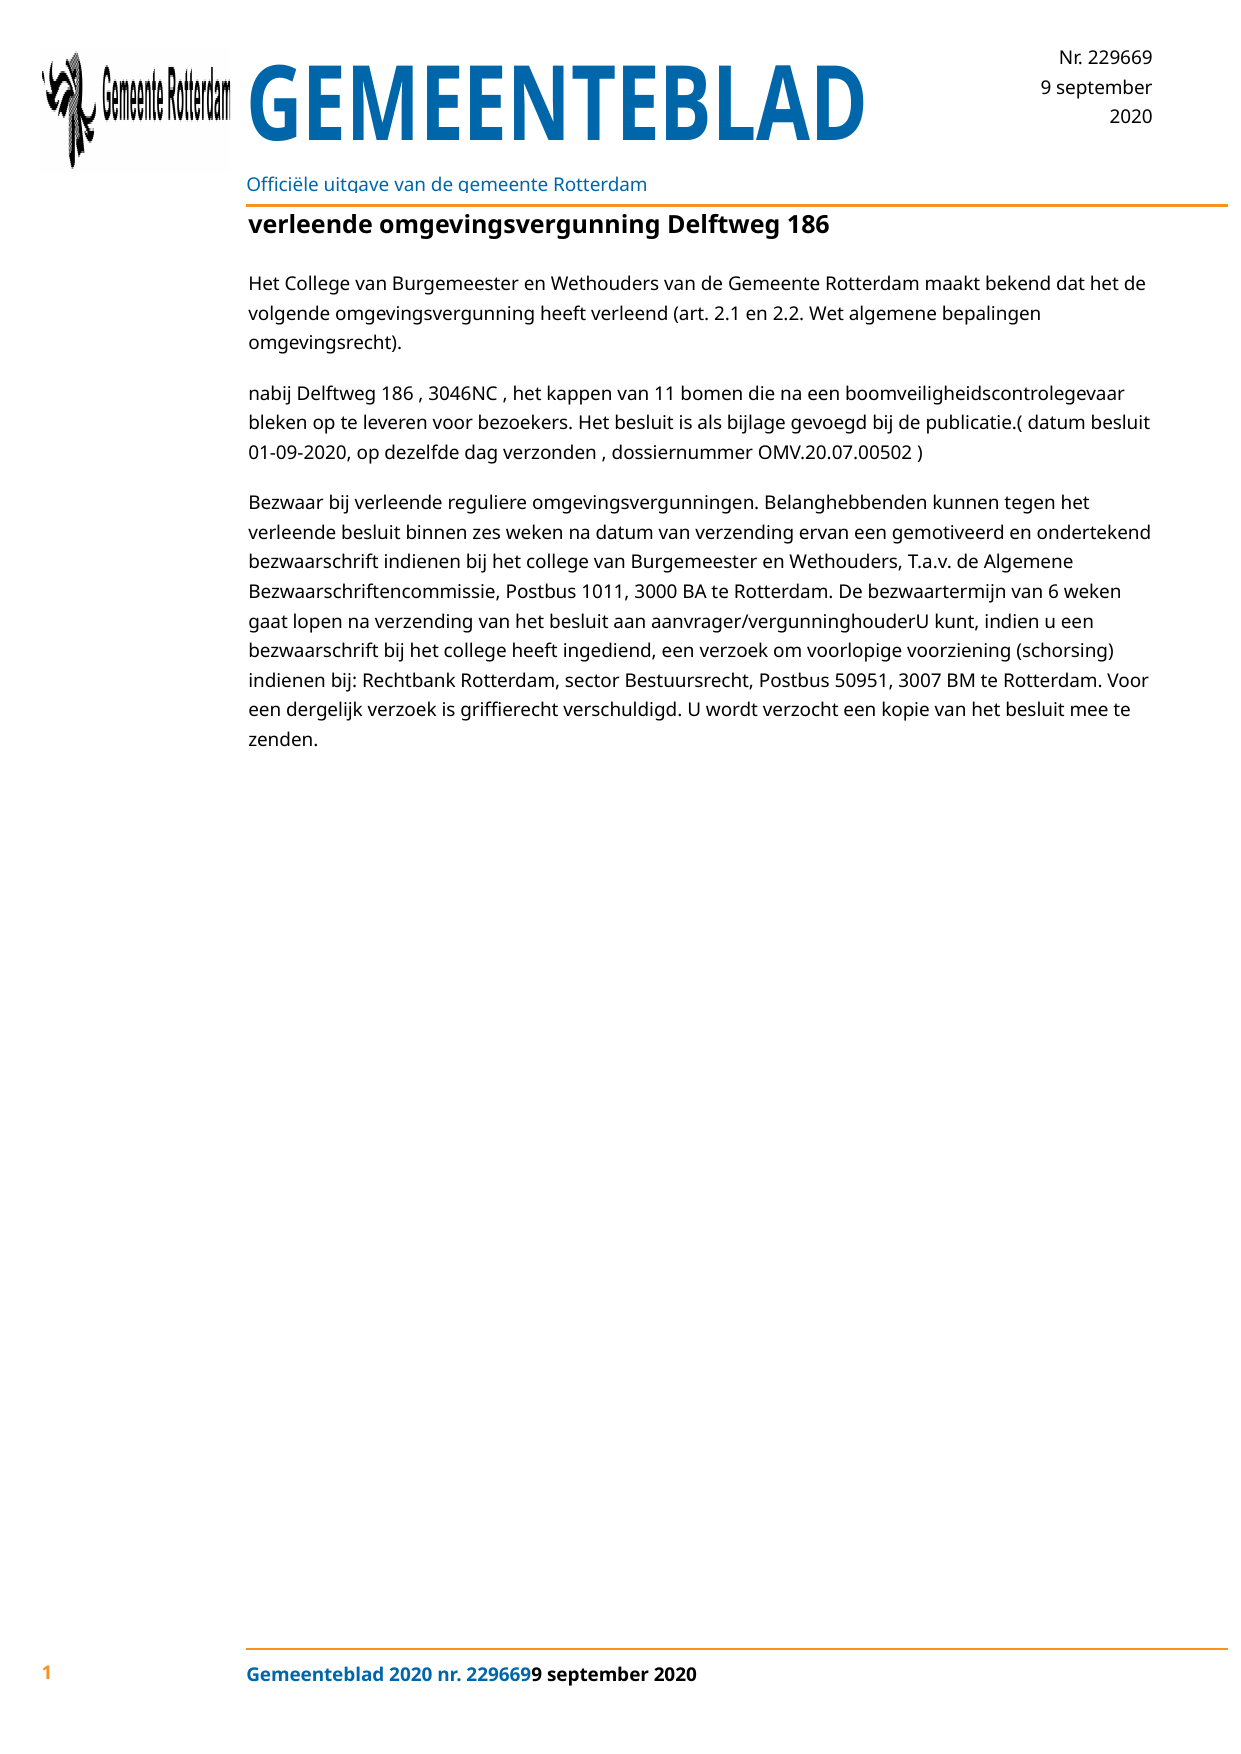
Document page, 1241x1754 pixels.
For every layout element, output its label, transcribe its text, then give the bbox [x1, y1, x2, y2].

text Bezwaar bij verleende reguliere omgevingsvergunningen. Belanghebbenden kunnen tegen het verleende besluit binnen zes weken na datum van verzending ervan een gemotiveerd en ondertekend bezwaarschrift indienen bij het college van Burgemeester en Wethouders, T.a.v. de Algemene Bezwaarschriftencommissie, Postbus 1011, 3000 BA te Rotterdam. De bezwaartermijn van 6 weken gaat lopen na verzending van het besluit aan aanvrager/vergunninghouderU kunt, indien u een bezwaarschrift bij het college heeft ingediend, een verzoek om voorlopige voorziening (schorsing) indienen bij: Rechtbank Rotterdam, sector Bestuursrecht, Postbus 50951, 3007 BM te Rotterdam. Voor een dergelijk verzoek is griffierecht verschuldigd. U wordt verzocht een kopie van het besluit mee te zenden. [248, 489, 1152, 752]
text verleende omgevingsvergunning Delftweg 186 [248, 207, 1152, 241]
picture [41, 47, 231, 172]
text nabij Delftweg 186 , 3046NC , het kappen van 11 bomen die na een boomveiligheidscontrolegevaar bleken op te leveren voor bezoekers. Het besluit is als bijlage gevoegd bij de publicatie.( datum besluit 01-09-2020, op dezelfde dag verzonden , dossiernummer OMV.20.07.00502 ) [248, 380, 1152, 465]
text Het College van Burgemeester en Wethouders van de Gemeente Rotterdam maakt bekend dat het de volgende omgevingsvergunning heeft verleend (art. 2.1 en 2.2. Wet algemene bepalingen omgevingsrecht). [248, 270, 1152, 355]
